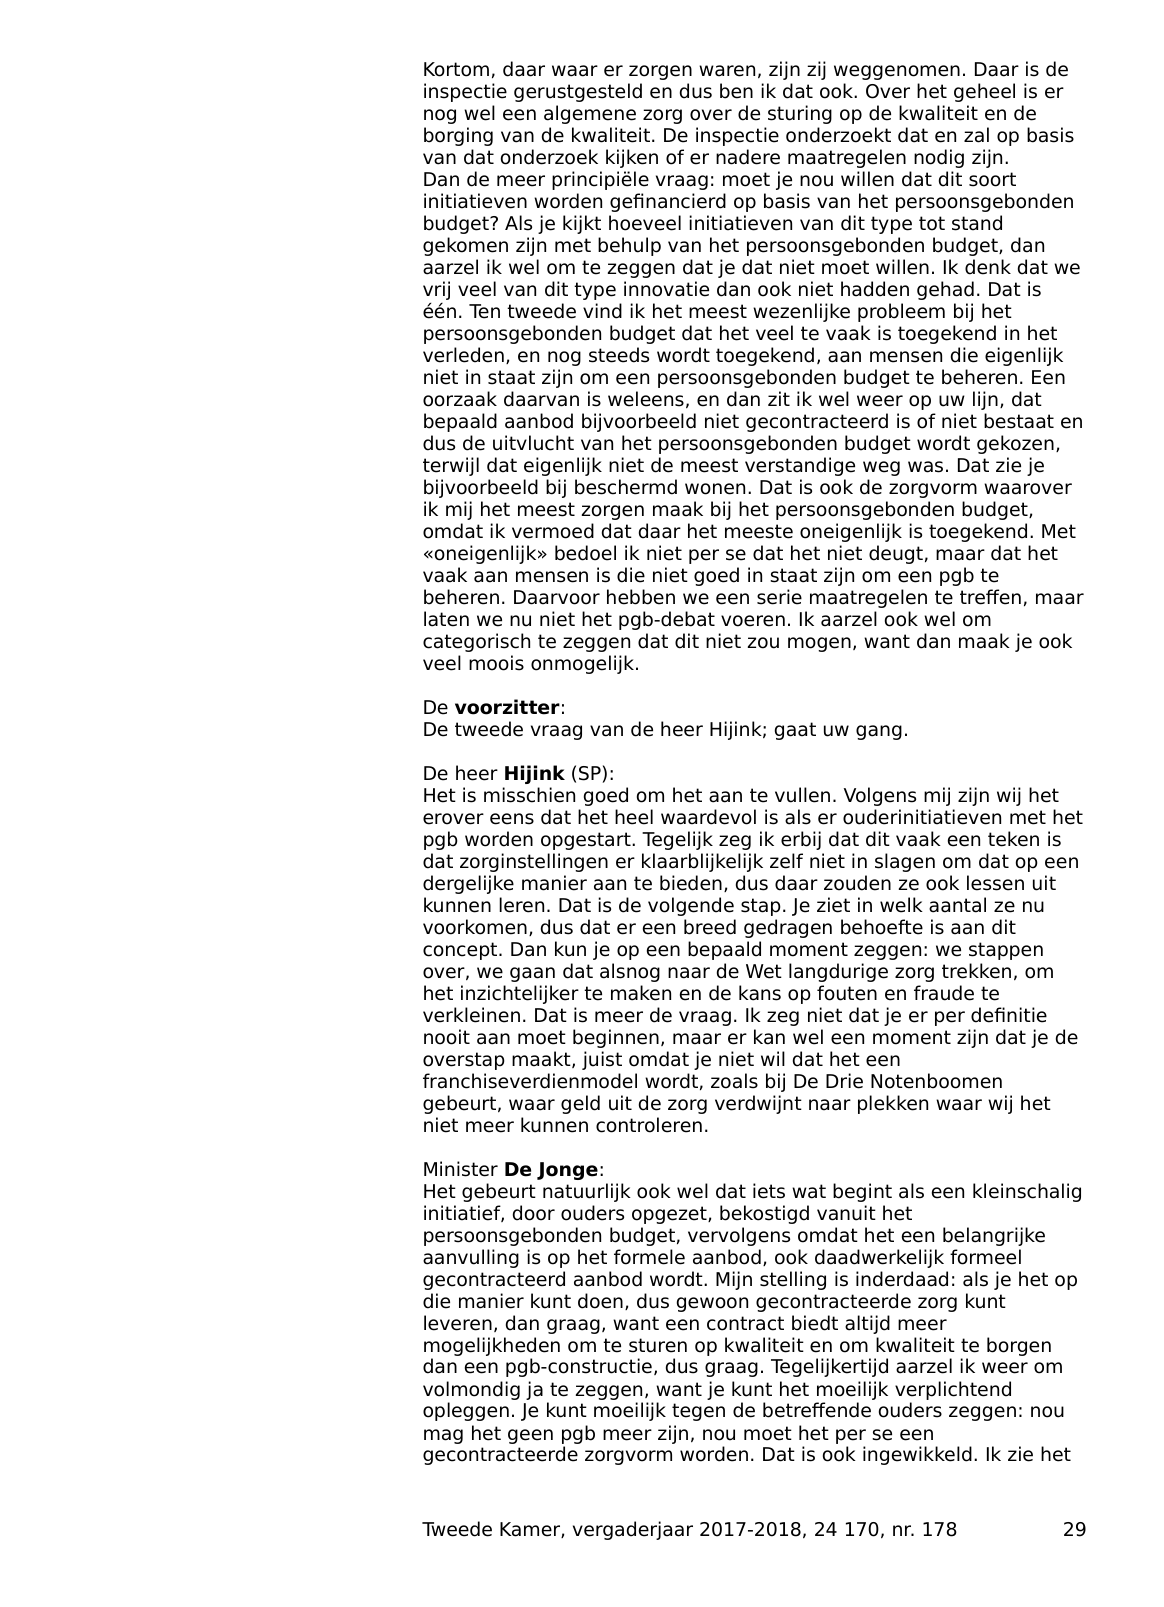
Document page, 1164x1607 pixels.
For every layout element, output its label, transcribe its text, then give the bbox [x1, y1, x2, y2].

text Minister De Jonge: [422, 1159, 1087, 1181]
text Het is misschien goed om het aan te vullen. Volgens mij zijn wij het erover eens dat het heel waardevol is als er ouderinitiatieven met het pgb worden opgestart. Tegelijk zeg ik erbij dat dit vaak een teken is dat zorginstellingen er klaarblijkelijk zelf niet in slagen om dat op een dergelijke manier aan te bieden, dus daar zouden ze ook lessen uit kunnen leren. Dat is de volgende stap. Je ziet in welk aantal ze nu voorkomen, dus dat er een breed gedragen behoefte is aan dit concept. Dan kun je op een bepaald moment zeggen: we stappen over, we gaan dat alsnog naar de Wet langdurige zorg trekken, om het inzichtelijker te maken en de kans op fouten en fraude te verkleinen. Dat is meer de vraag. Ik zeg niet dat je er per definitie nooit aan moet beginnen, maar er kan wel een moment zijn dat je de overstap maakt, juist omdat je niet wil dat het een franchiseverdienmodel wordt, zoals bij De Drie Notenboomen gebeurt, waar geld uit de zorg verdwijnt naar plekken waar wij het niet meer kunnen controleren. [422, 785, 1087, 1136]
text Kortom, daar waar er zorgen waren, zijn zij weggenomen. Daar is de inspectie gerustgesteld en dus ben ik dat ook. Over het geheel is er nog wel een algemene zorg over de sturing op de kwaliteit en de borging van de kwaliteit. De inspectie onderzoekt dat en zal op basis van dat onderzoek kijken of er nadere maatregelen nodig zijn. [422, 59, 1087, 169]
text Dan de meer principiële vraag: moet je nou willen dat dit soort initiatieven worden gefinancierd op basis van het persoonsgebonden budget? Als je kijkt hoeveel initiatieven van dit type tot stand gekomen zijn met behulp van het persoonsgebonden budget, dan aarzel ik wel om te zeggen dat je dat niet moet willen. Ik denk dat we vrij veel van dit type innovatie dan ook niet hadden gehad. Dat is één. Ten tweede vind ik het meest wezenlijke probleem bij het persoonsgebonden budget dat het veel te vaak is toegekend in het verleden, en nog steeds wordt toegekend, aan mensen die eigenlijk niet in staat zijn om een persoonsgebonden budget te beheren. Een oorzaak daarvan is weleens, en dan zit ik wel weer op uw lijn, dat bepaald aanbod bijvoorbeeld niet gecontracteerd is of niet bestaat en dus de uitvlucht van het persoonsgebonden budget wordt gekozen, terwijl dat eigenlijk niet de meest verstandige weg was. Dat zie je bijvoorbeeld bij beschermd wonen. Dat is ook de zorgvorm waarover ik mij het meest zorgen maak bij het persoonsgebonden budget, omdat ik vermoed dat daar het meeste oneigenlijk is toegekend. Met «oneigenlijk» bedoel ik niet per se dat het niet deugt, maar dat het vaak aan mensen is die niet goed in staat zijn om een pgb te beheren. Daarvoor hebben we een serie maatregelen te treffen, maar laten we nu niet het pgb-debat voeren. Ik aarzel ook wel om categorisch te zeggen dat dit niet zou mogen, want dan maak je ook veel moois onmogelijk. [422, 169, 1087, 674]
text De tweede vraag van de heer Hijink; gaat uw gang. [422, 719, 1087, 741]
text De heer Hijink (SP): [422, 763, 1087, 785]
text Het gebeurt natuurlijk ook wel dat iets wat begint als een kleinschalig initiatief, door ouders opgezet, bekostigd vanuit het persoonsgebonden budget, vervolgens omdat het een belangrijke aanvulling is op het formele aanbod, ook daadwerkelijk formeel gecontracteerd aanbod wordt. Mijn stelling is inderdaad: als je het op die manier kunt doen, dus gewoon gecontracteerde zorg kunt leveren, dan graag, want een contract biedt altijd meer mogelijkheden om te sturen op kwaliteit en om kwaliteit te borgen dan een pgb-constructie, dus graag. Tegelijkertijd aarzel ik weer om volmondig ja te zeggen, want je kunt het moeilijk verplichtend opleggen. Je kunt moeilijk tegen de betreffende ouders zeggen: nou mag het geen pgb meer zijn, nou moet het per se een gecontracteerde zorgvorm worden. Dat is ook ingewikkeld. Ik zie het [422, 1181, 1087, 1466]
text De voorzitter: [422, 697, 1087, 719]
